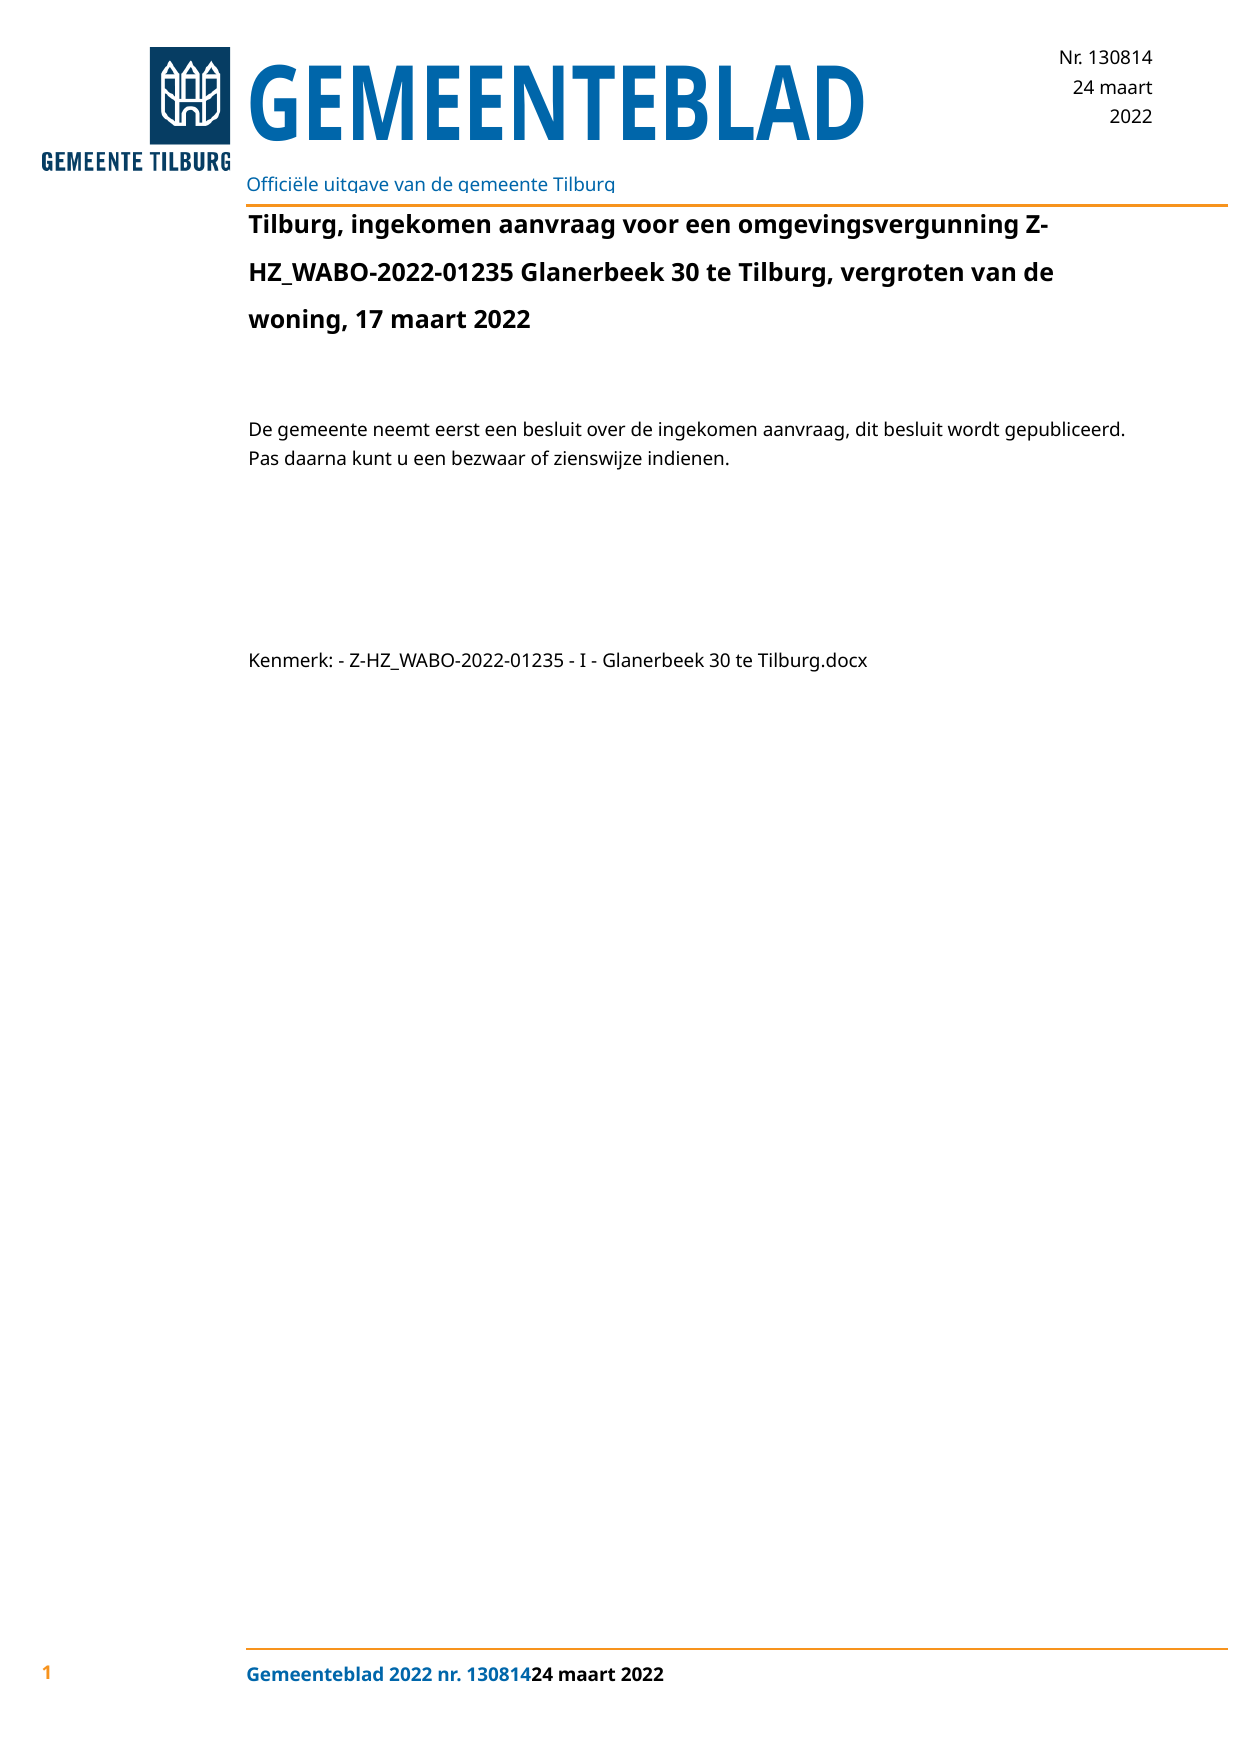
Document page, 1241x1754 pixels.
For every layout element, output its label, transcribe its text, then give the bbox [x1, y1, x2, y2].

text Tilburg, ingekomen aanvraag voor een omgevingsvergunning Z-HZ_WABO-2022-01235 Glanerbeek 30 te Tilburg, vergroten van de woning, 17 maart 2022 [248, 207, 1152, 336]
picture [41, 47, 231, 172]
text Kenmerk: - Z-HZ_WABO-2022-01235 - I - Glanerbeek 30 te Tilburg.docx [248, 647, 1152, 673]
text De gemeente neemt eerst een besluit over de ingekomen aanvraag, dit besluit wordt gepubliceerd. Pas daarna kunt u een bezwaar of zienswijze indienen. [248, 416, 1152, 471]
